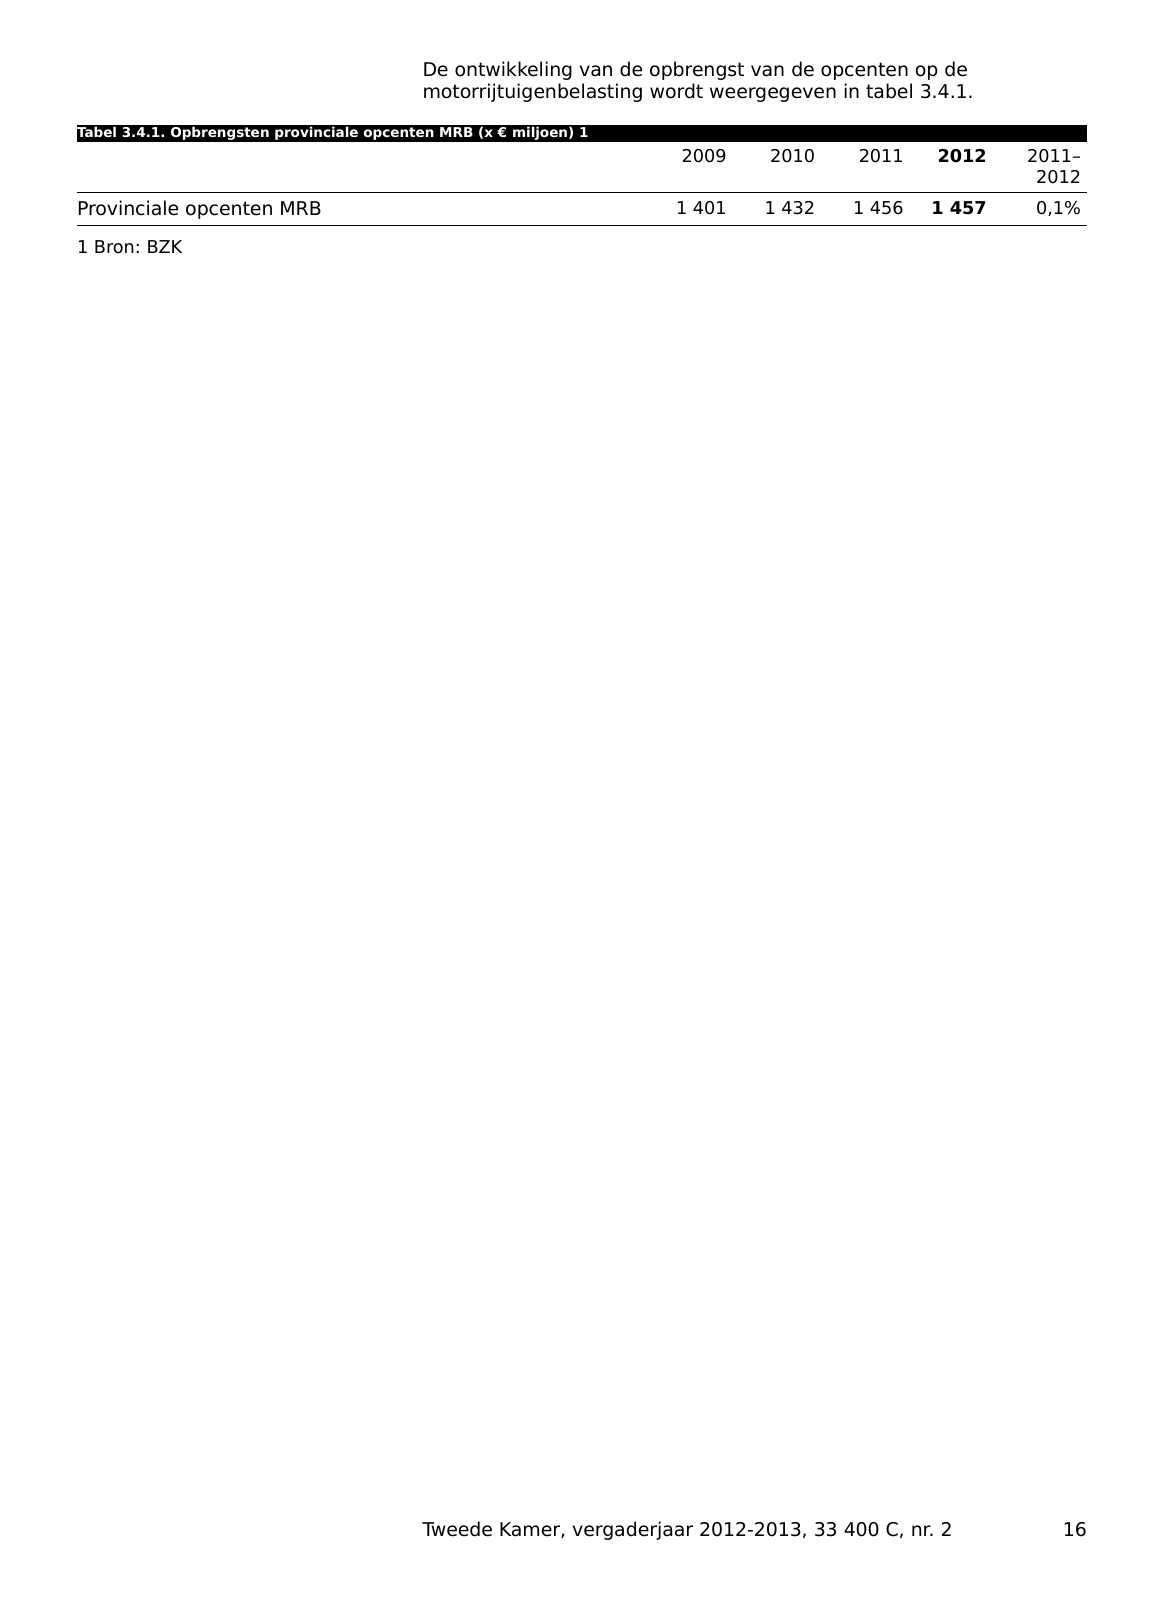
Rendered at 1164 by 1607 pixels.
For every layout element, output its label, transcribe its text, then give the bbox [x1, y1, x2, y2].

table_cell 1 401 [644, 193, 732, 225]
table_cell 1 456 [821, 193, 909, 225]
table_cell 0,1% [998, 193, 1087, 225]
table_cell 1 432 [732, 193, 821, 225]
table_cell 2009 [644, 142, 732, 192]
table_cell 1 457 [909, 193, 998, 225]
table_header Tabel 3.4.1. Opbrengsten provinciale opcenten MRB (x € miljoen) 1 [77, 125, 1087, 141]
table_cell 2011–2012 [998, 142, 1087, 192]
table_cell Provinciale opcenten MRB [77, 193, 644, 225]
table_cell 2010 [732, 142, 821, 192]
table_cell 2011 [821, 142, 909, 192]
table_cell 2012 [909, 142, 998, 192]
table_cell [77, 142, 644, 192]
text De ontwikkeling van de opbrengst van de opcenten op de motorrijtuigenbelasting wordt weergegeven in tabel 3.4.1. [422, 59, 1087, 103]
table_cell 1 Bron: BZK [77, 226, 1087, 258]
